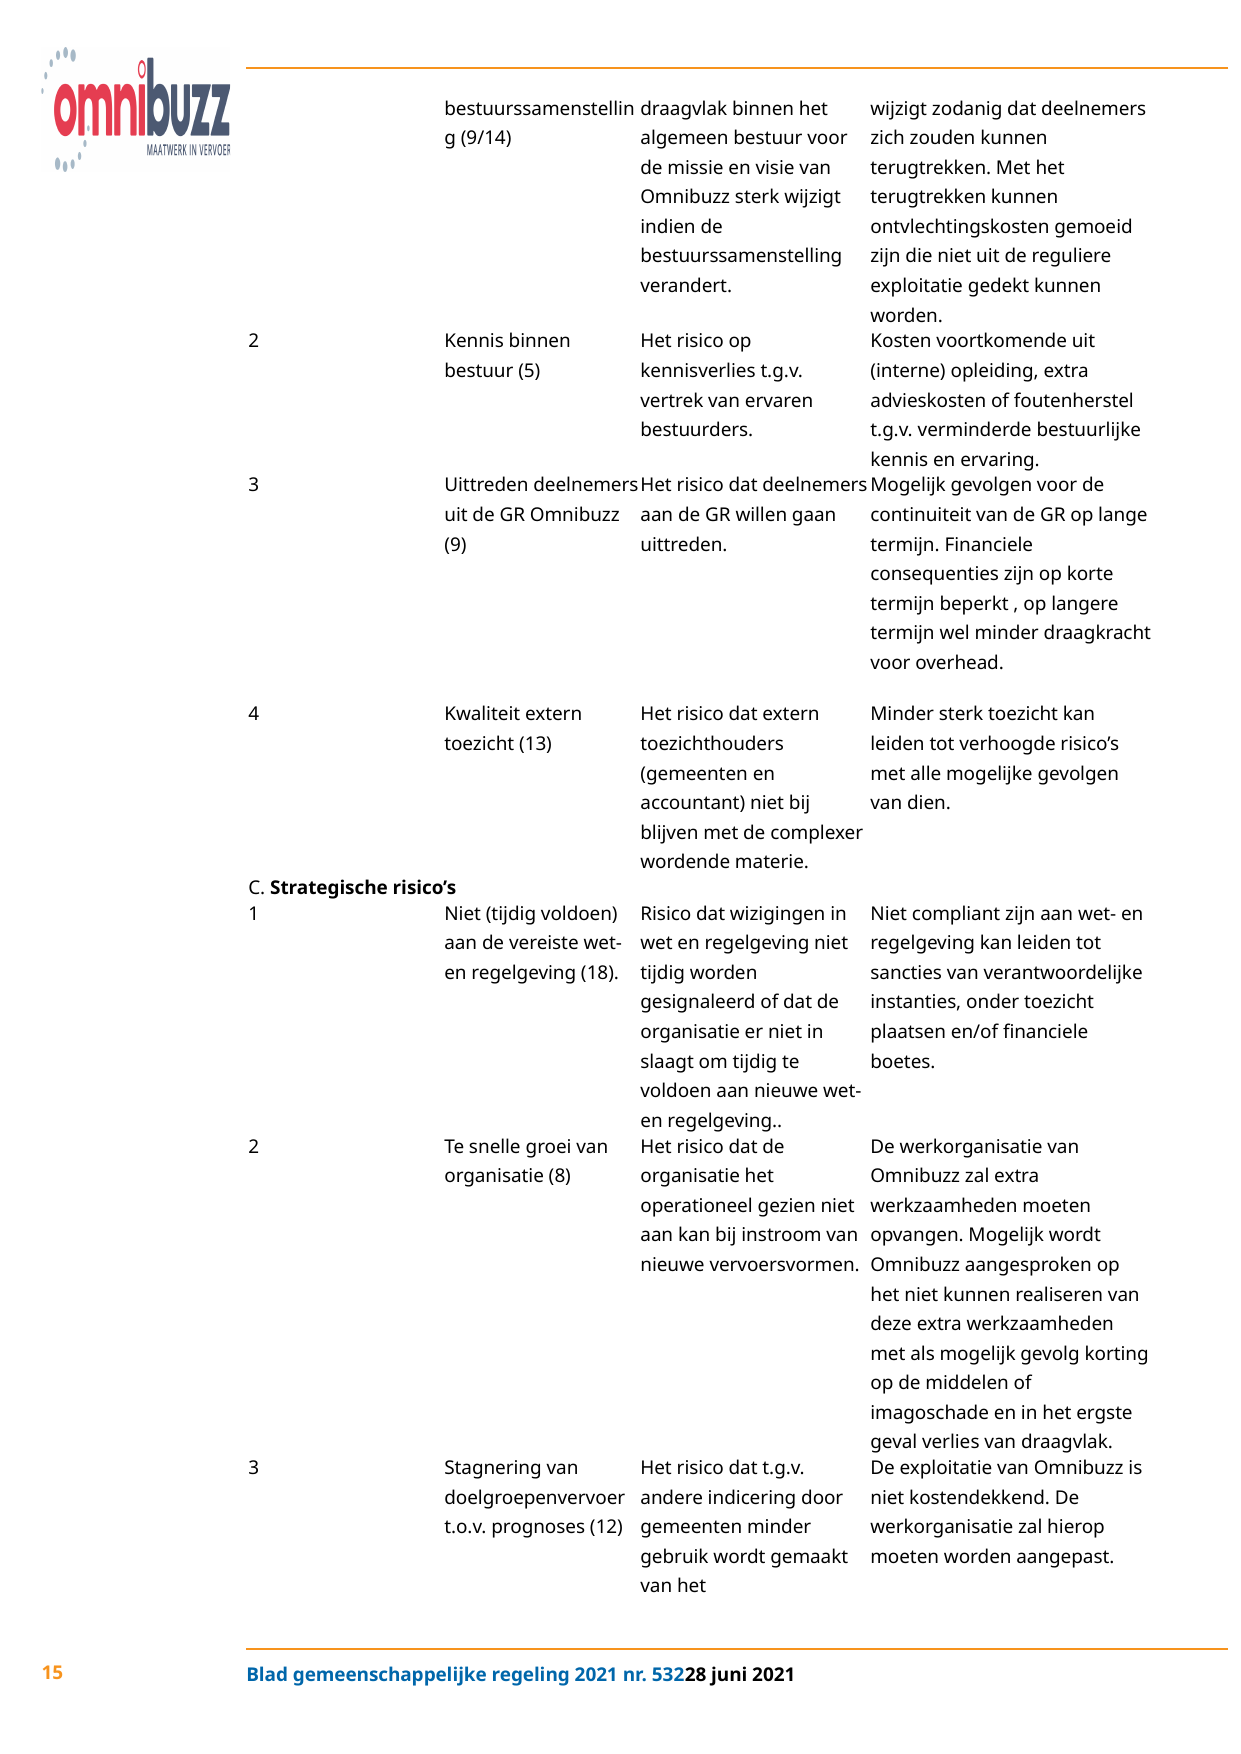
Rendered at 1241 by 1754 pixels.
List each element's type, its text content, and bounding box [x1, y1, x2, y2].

table_cell [444, 675, 640, 701]
table_cell Kosten voortkomende uit (interne) opleiding, extra advieskosten of foutenherstel t.g.v. verminderde bestuurlijke kennis en ervaring. [870, 328, 1152, 472]
table_cell Het risico dat t.g.v. andere indicering door gemeenten minder gebruik wordt gemaakt van het [640, 1454, 870, 1598]
table_cell C. Strategische risico’s [248, 874, 1152, 900]
table_cell Stagnering van doelgroepenvervoer t.o.v. prognoses (12) [444, 1454, 640, 1598]
table_cell 3 [248, 1454, 444, 1598]
table_cell [870, 675, 1152, 701]
table_cell Mogelijk gevolgen voor de continuiteit van de GR op lange termijn. Financiele consequenties zijn op korte termijn beperkt , op langere termijn wel minder draagkracht voor overhead. [870, 472, 1152, 675]
table_cell Te snelle groei van organisatie (8) [444, 1133, 640, 1454]
table_cell draagvlak binnen het algemeen bestuur voor de missie en visie van Omnibuzz sterk wijzigt indien de bestuurssamenstelling verandert. [640, 95, 870, 328]
table_cell 3 [248, 472, 444, 675]
table_cell 2 [248, 328, 444, 472]
table_cell Kennis binnen bestuur (5) [444, 328, 640, 472]
table_cell bestuurssamenstelling (9/14) [444, 95, 640, 328]
table_cell Het risico dat de organisatie het operationeel gezien niet aan kan bij instroom van nieuwe vervoersvormen. [640, 1133, 870, 1454]
table_cell [640, 675, 870, 701]
table_cell Risico dat wizigingen in wet en regelgeving niet tijdig worden gesignaleerd of dat de organisatie er niet in slaagt om tijdig te voldoen aan nieuwe wet- en regelgeving.. [640, 900, 870, 1133]
table_cell 2 [248, 1133, 444, 1454]
table_cell Minder sterk toezicht kan leiden tot verhoogde risico’s met alle mogelijke gevolgen van dien. [870, 701, 1152, 874]
table_cell wijzigt zodanig dat deelnemers zich zouden kunnen terugtrekken. Met het terugtrekken kunnen ontvlechtingskosten gemoeid zijn die niet uit de reguliere exploitatie gedekt kunnen worden. [870, 95, 1152, 328]
table_cell De werkorganisatie van Omnibuzz zal extra werkzaamheden moeten opvangen. Mogelijk wordt Omnibuzz aangesproken op het niet kunnen realiseren van deze extra werkzaamheden met als mogelijk gevolg korting op de middelen of imagoschade en in het ergste geval verlies van draagvlak. [870, 1133, 1152, 1454]
table_cell Het risico dat deelnemers aan de GR willen gaan uittreden. [640, 472, 870, 675]
table_cell Het risico op kennisverlies t.g.v. vertrek van ervaren bestuurders. [640, 328, 870, 472]
table_cell Het risico dat extern toezichthouders (gemeenten en accountant) niet bij blijven met de complexer wordende materie. [640, 701, 870, 874]
table_cell [248, 675, 444, 701]
table_cell 4 [248, 701, 444, 874]
table_cell Niet (tijdig voldoen) aan de vereiste wet- en regelgeving (18). [444, 900, 640, 1133]
table_cell De exploitatie van Omnibuzz is niet kostendekkend. De werkorganisatie zal hierop moeten worden aangepast. [870, 1454, 1152, 1598]
table_cell [248, 95, 444, 328]
table_cell 1 [248, 900, 444, 1133]
table_cell Kwaliteit extern toezicht (13) [444, 701, 640, 874]
table_cell Uittreden deelnemers uit de GR Omnibuzz (9) [444, 472, 640, 675]
picture [41, 47, 231, 172]
table_cell Niet compliant zijn aan wet- en regelgeving kan leiden tot sancties van verantwoordelijke instanties, onder toezicht plaatsen en/of financiele boetes. [870, 900, 1152, 1133]
